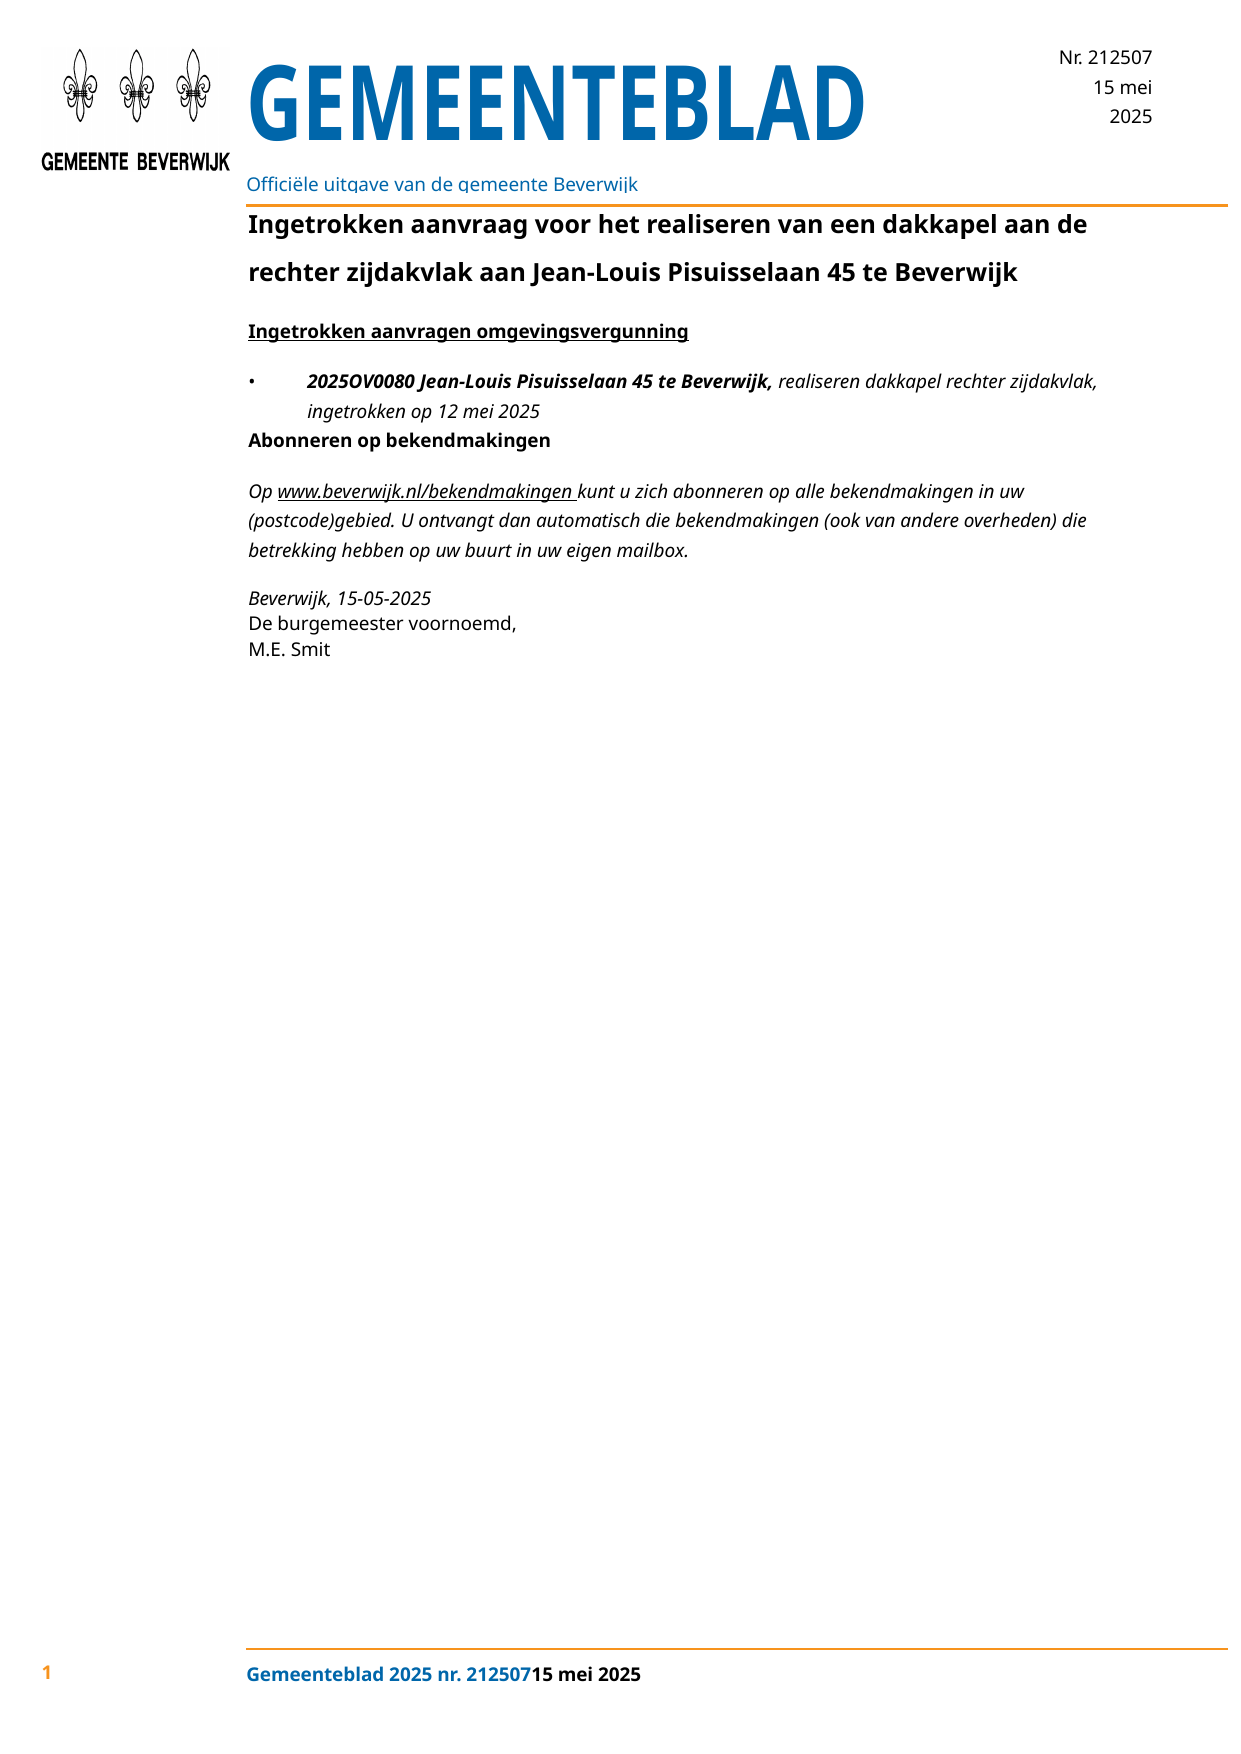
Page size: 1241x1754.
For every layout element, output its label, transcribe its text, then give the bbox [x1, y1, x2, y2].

list 2025OV0080 Jean-Louis Pisuisselaan 45 te Beverwijk, realiseren dakkapel rechter zijdakvlak, ingetrokken op 12 mei 2025 [248, 368, 1152, 424]
text Ingetrokken aanvragen omgevingsvergunning [248, 318, 1152, 344]
picture [41, 47, 231, 172]
text De burgemeester voornoemd, [248, 611, 1152, 636]
text Abonneren op bekendmakingen [248, 427, 1152, 453]
text Beverwijk, 15-05-2025 [248, 585, 1152, 611]
text M.E. Smit [248, 636, 1152, 662]
text Ingetrokken aanvraag voor het realiseren van een dakkapel aan de rechter zijdakvlak aan Jean-Louis Pisuisselaan 45 te Beverwijk [248, 207, 1152, 288]
text Op www.beverwijk.nl/bekendmakingen kunt u zich abonneren op alle bekendmakingen in uw (postcode)gebied. U ontvangt dan automatisch die bekendmakingen (ook van andere overheden) die betrekking hebben op uw buurt in uw eigen mailbox. [248, 478, 1152, 563]
